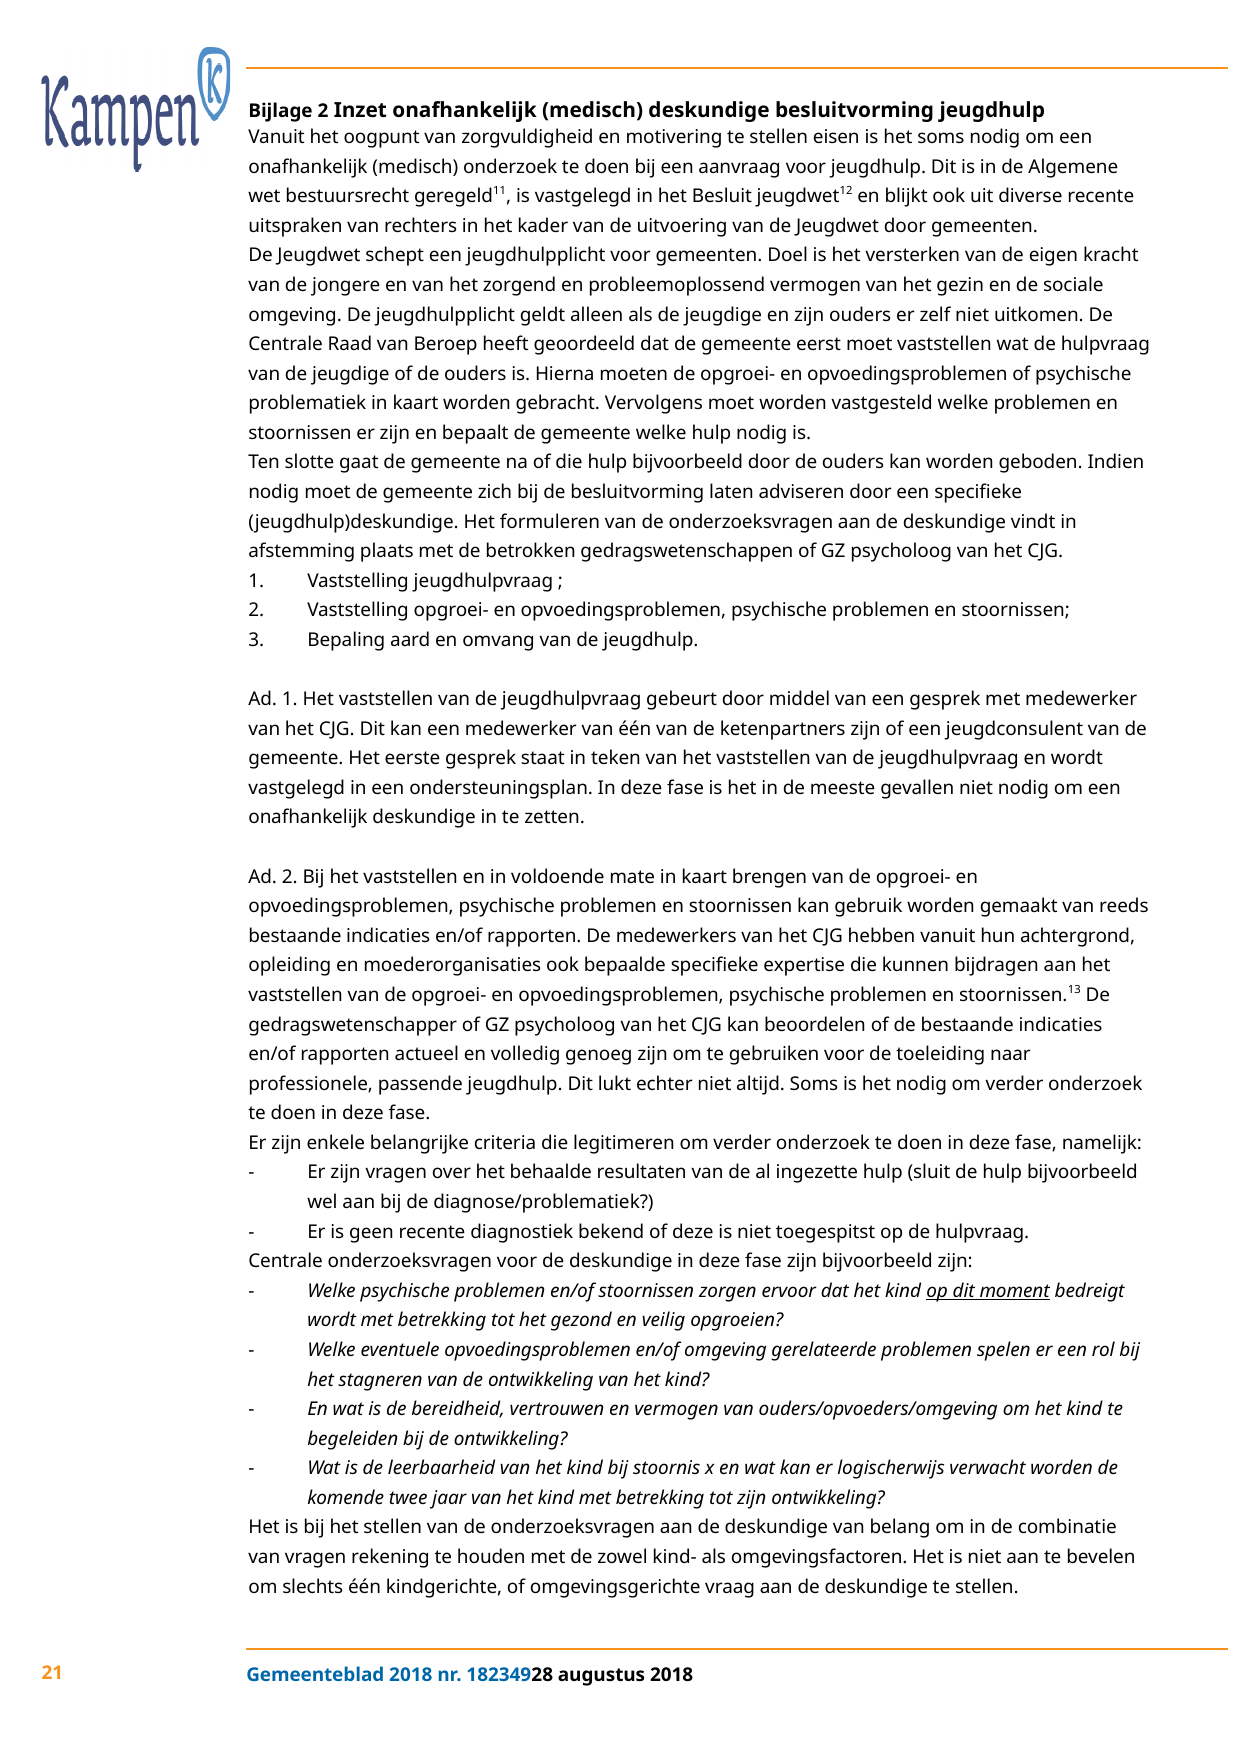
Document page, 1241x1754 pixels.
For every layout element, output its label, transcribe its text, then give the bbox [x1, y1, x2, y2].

text Centrale onderzoeksvragen voor de deskundige in deze fase zijn bijvoorbeeld zijn: [248, 1247, 1152, 1273]
text De Jeugdwet schept een jeugdhulpplicht voor gemeenten. Doel is het versterken van de eigen kracht van de jongere en van het zorgend en probleemoplossend vermogen van het gezin en de sociale omgeving. De jeugdhulpplicht geldt alleen als de jeugdige en zijn ouders er zelf niet uitkomen. De Centrale Raad van Beroep heeft geoordeeld dat de gemeente eerst moet vaststellen wat de hulpvraag van de jeugdige of de ouders is. Hierna moeten de opgroei- en opvoedingsproblemen of psychische problematiek in kaart worden gebracht. Vervolgens moet worden vastgesteld welke problemen en stoornissen er zijn en bepaalt de gemeente welke hulp nodig is. [248, 242, 1152, 445]
list En wat is de bereidheid, vertrouwen en vermogen van ouders/opvoeders/omgeving om het kind te begeleiden bij de ontwikkeling? [248, 1395, 1152, 1451]
list Er is geen recente diagnostiek bekend of deze is niet toegespitst op de hulpvraag. [248, 1218, 1152, 1244]
text Bijlage 2 Inzet onafhankelijk (medisch) deskundige besluitvorming jeugdhulp [248, 95, 1152, 123]
list Welke psychische problemen en/of stoornissen zorgen ervoor dat het kind op dit moment bedreigt wordt met betrekking tot het gezond en veilig opgroeien? [248, 1277, 1152, 1332]
text Ad. 1. Het vaststellen van de jeugdhulpvraag gebeurt door middel van een gesprek met medewerker van het CJG. Dit kan een medewerker van één van de ketenpartners zijn of een jeugdconsulent van de gemeente. Het eerste gesprek staat in teken van het vaststellen van de jeugdhulpvraag en wordt vastgelegd in een ondersteuningsplan. In deze fase is het in de meeste gevallen niet nodig om een onafhankelijk deskundige in te zetten. [248, 685, 1152, 829]
list Wat is de leerbaarheid van het kind bij stoornis x en wat kan er logischerwijs verwacht worden de komende twee jaar van het kind met betrekking tot zijn ontwikkeling? [248, 1454, 1152, 1510]
text Ad. 2. Bij het vaststellen en in voldoende mate in kaart brengen van de opgroei- en opvoedingsproblemen, psychische problemen en stoornissen kan gebruik worden gemaakt van reeds bestaande indicaties en/of rapporten. De medewerkers van het CJG hebben vanuit hun achtergrond, opleiding en moederorganisaties ook bepaalde specifieke expertise die kunnen bijdragen aan het vaststellen van de opgroei- en opvoedingsproblemen, psychische problemen en stoornissen.13 De gedragswetenschapper of GZ psycholoog van het CJG kan beoordelen of de bestaande indicaties en/of rapporten actueel en volledig genoeg zijn om te gebruiken voor de toeleiding naar professionele, passende jeugdhulp. Dit lukt echter niet altijd. Soms is het nodig om verder onderzoek te doen in deze fase. [248, 863, 1152, 1125]
text Er zijn enkele belangrijke criteria die legitimeren om verder onderzoek te doen in deze fase, namelijk: [248, 1129, 1152, 1155]
list Vaststelling jeugdhulpvraag ; [248, 567, 1152, 593]
text Het is bij het stellen van de onderzoeksvragen aan de deskundige van belang om in de combinatie van vragen rekening te houden met de zowel kind- als omgevingsfactoren. Het is niet aan te bevelen om slechts één kindgerichte, of omgevingsgerichte vraag aan de deskundige te stellen. [248, 1514, 1152, 1599]
list Vaststelling opgroei- en opvoedingsproblemen, psychische problemen en stoornissen; [248, 597, 1152, 622]
picture [41, 47, 231, 172]
text Ten slotte gaat de gemeente na of die hulp bijvoorbeeld door de ouders kan worden geboden. Indien nodig moet de gemeente zich bij de besluitvorming laten adviseren door een specifieke (jeugdhulp)deskundige. Het formuleren van de onderzoeksvragen aan de deskundige vindt in afstemming plaats met de betrokken gedragswetenschappen of GZ psycholoog van het CJG. [248, 449, 1152, 563]
text Vanuit het oogpunt van zorgvuldigheid en motivering te stellen eisen is het soms nodig om een onafhankelijk (medisch) onderzoek te doen bij een aanvraag voor jeugdhulp. Dit is in de Algemene wet bestuursrecht geregeld11, is vastgelegd in het Besluit jeugdwet12 en blijkt ook uit diverse recente uitspraken van rechters in het kader van de uitvoering van de Jeugdwet door gemeenten. [248, 123, 1152, 238]
list Er zijn vragen over het behaalde resultaten van de al ingezette hulp (sluit de hulp bijvoorbeeld wel aan bij de diagnose/problematiek?) [248, 1159, 1152, 1214]
list Bepaling aard en omvang van de jeugdhulp. [248, 626, 1152, 652]
list Welke eventuele opvoedingsproblemen en/of omgeving gerelateerde problemen spelen er een rol bij het stagneren van de ontwikkeling van het kind? [248, 1336, 1152, 1392]
